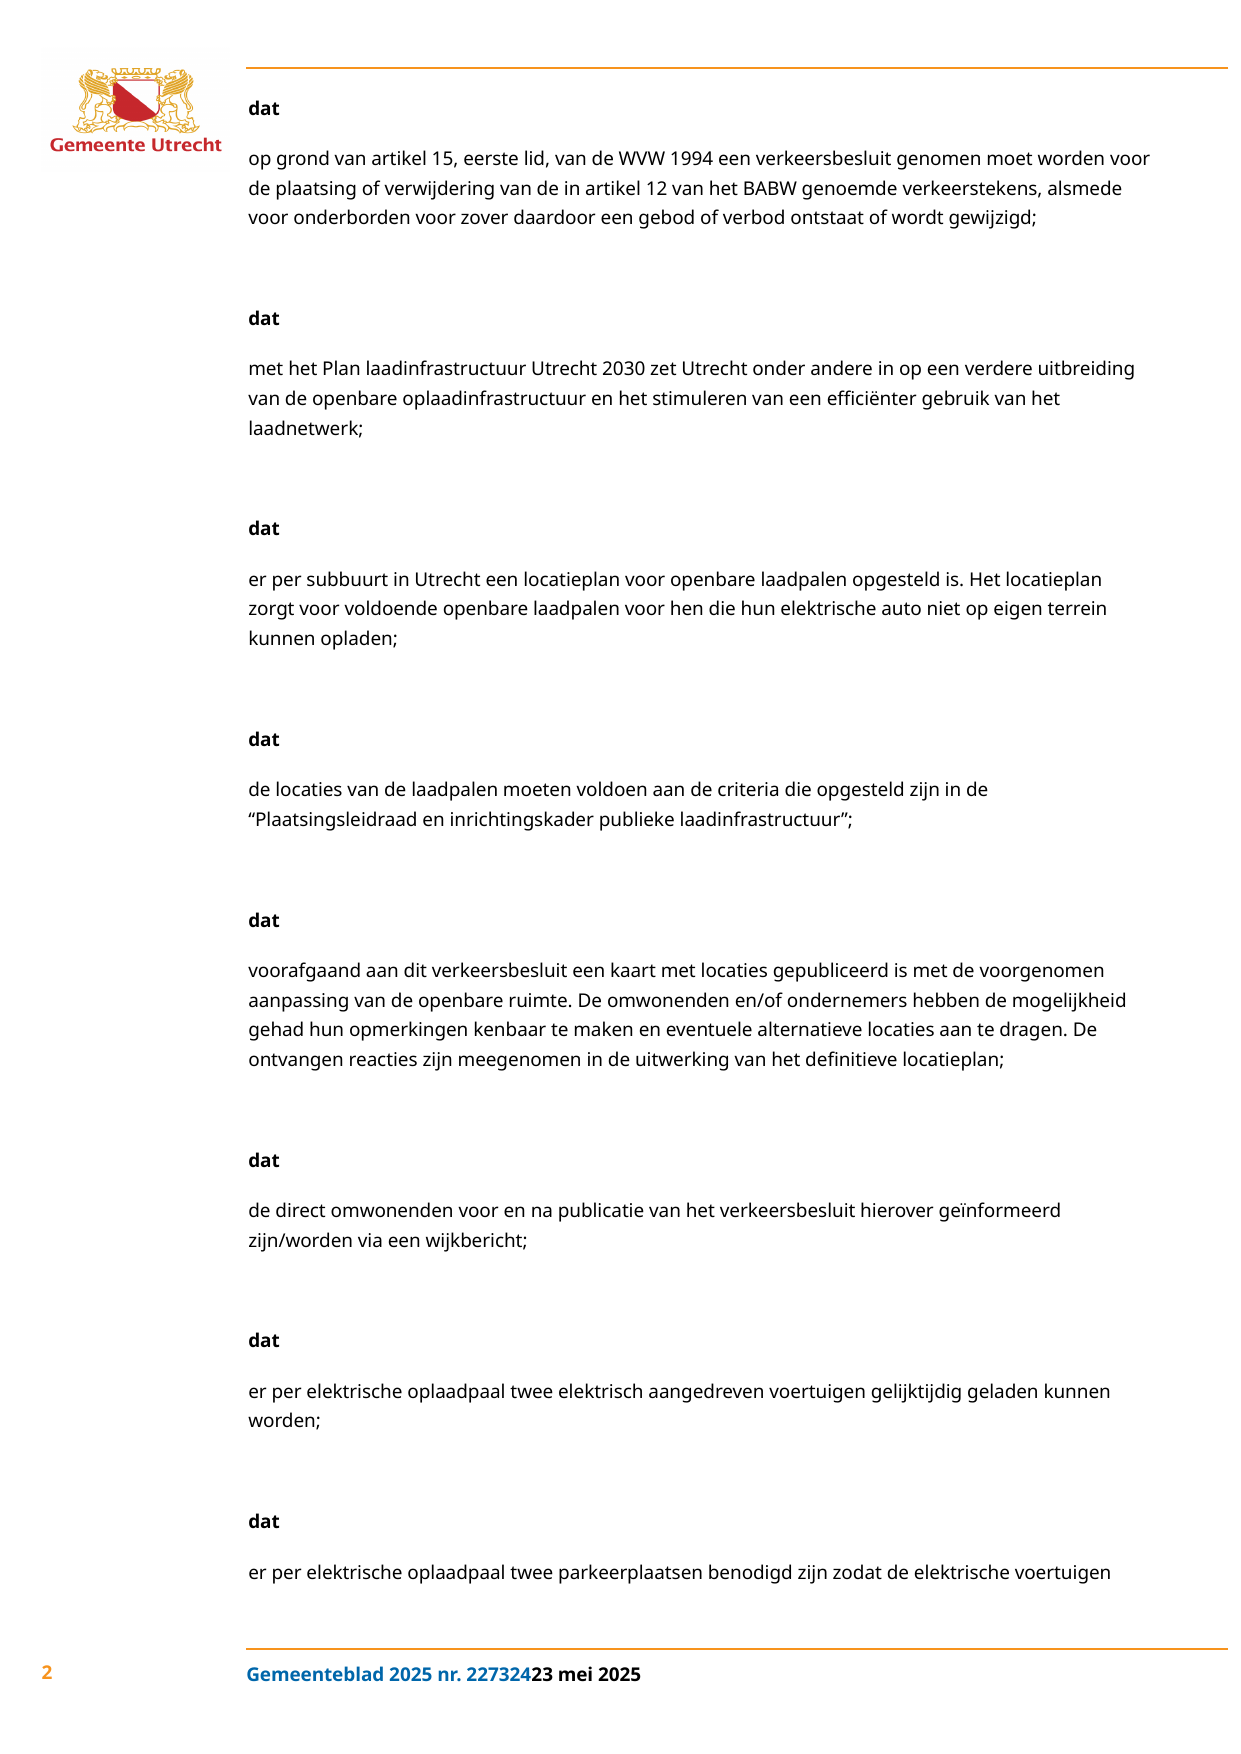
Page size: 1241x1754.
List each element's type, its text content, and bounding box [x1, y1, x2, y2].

text voorafgaand aan dit verkeersbesluit een kaart met locaties gepubliceerd is met de voorgenomen aanpassing van de openbare ruimte. De omwonenden en/of ondernemers hebben de mogelijkheid gehad hun opmerkingen kenbaar te maken en eventuele alternatieve locaties aan te dragen. De ontvangen reacties zijn meegenomen in de uitwerking van het definitieve locatieplan; [248, 957, 1152, 1072]
text dat [248, 726, 1152, 752]
text dat [248, 516, 1152, 541]
text met het Plan laadinfrastructuur Utrecht 2030 zet Utrecht onder andere in op een verdere uitbreiding van de openbare oplaadinfrastructuur en het stimuleren van een efficiënter gebruik van het laadnetwerk; [248, 356, 1152, 441]
text dat [248, 1508, 1152, 1534]
text op grond van artikel 15, eerste lid, van de WVW 1994 een verkeersbesluit genomen moet worden voor de plaatsing of verwijdering van de in artikel 12 van het BABW genoemde verkeerstekens, alsmede voor onderborden voor zover daardoor een gebod of verbod ontstaat of wordt gewijzigd; [248, 145, 1152, 230]
text dat [248, 907, 1152, 933]
text dat [248, 305, 1152, 331]
text de locaties van de laadpalen moeten voldoen aan de criteria die opgesteld zijn in de “Plaatsingsleidraad en inrichtingskader publieke laadinfrastructuur”; [248, 776, 1152, 832]
text dat [248, 1328, 1152, 1353]
text dat [248, 1147, 1152, 1173]
text er per subbuurt in Utrecht een locatieplan voor openbare laadpalen opgesteld is. Het locatieplan zorgt voor voldoende openbare laadpalen voor hen die hun elektrische auto niet op eigen terrein kunnen opladen; [248, 566, 1152, 651]
text er per elektrische oplaadpaal twee parkeerplaatsen benodigd zijn zodat de elektrische voertuigen [248, 1559, 1152, 1585]
picture [41, 47, 231, 172]
text er per elektrische oplaadpaal twee elektrisch aangedreven voertuigen gelijktijdig geladen kunnen worden; [248, 1378, 1152, 1433]
text de direct omwonenden voor en na publicatie van het verkeersbesluit hierover geïnformeerd zijn/worden via een wijkbericht; [248, 1197, 1152, 1253]
text dat [248, 95, 1152, 121]
